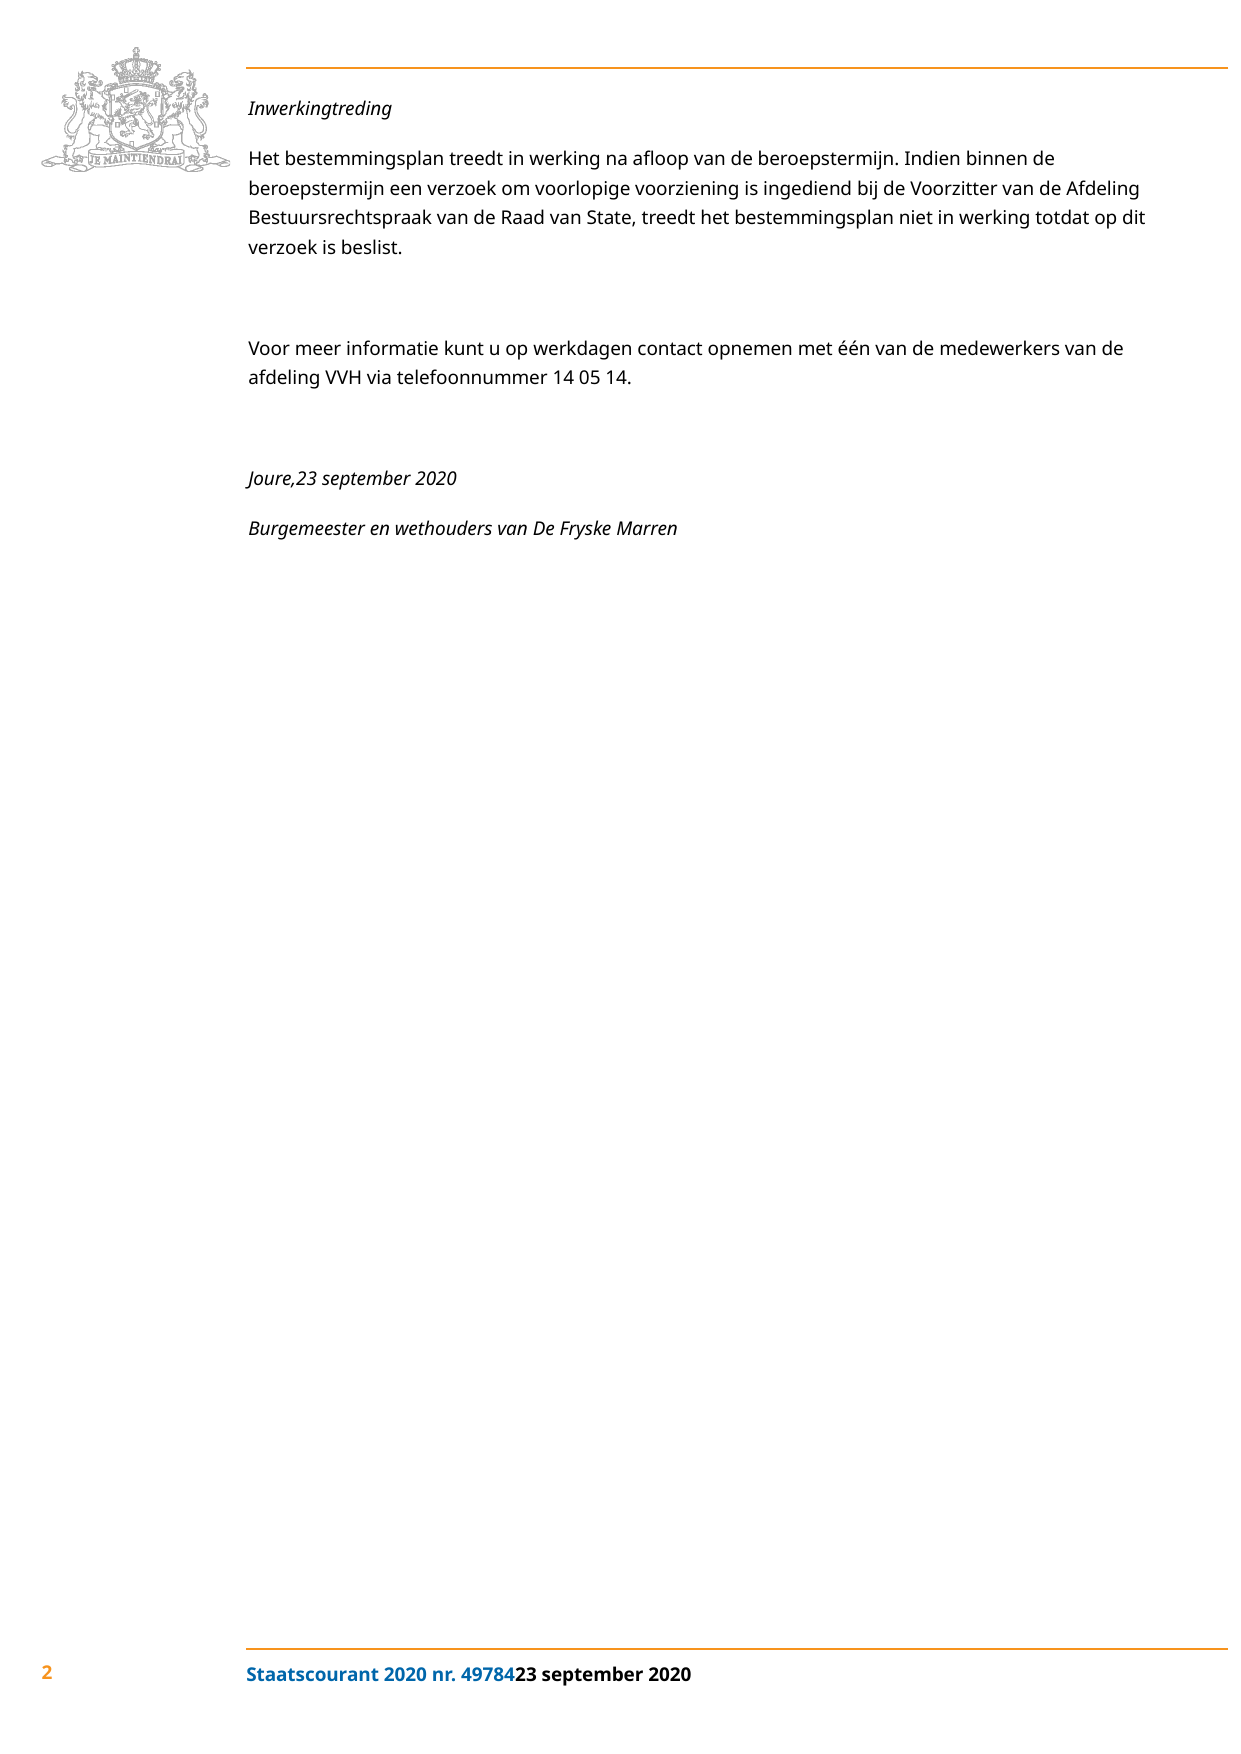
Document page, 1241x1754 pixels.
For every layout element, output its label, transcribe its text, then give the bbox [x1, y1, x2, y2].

text Voor meer informatie kunt u op werkdagen contact opnemen met één van de medewerkers van de afdeling VVH via telefoonnummer 14 05 14. [248, 335, 1152, 390]
text Burgemeester en wethouders van De Fryske Marren [248, 516, 1152, 541]
text Het bestemmingsplan treedt in werking na afloop van de beroepstermijn. Indien binnen de beroepstermijn een verzoek om voorlopige voorziening is ingediend bij de Voorzitter van de Afdeling Bestuursrechtspraak van de Raad van State, treedt het bestemmingsplan niet in werking totdat op dit verzoek is beslist. [248, 145, 1152, 260]
text Joure,23 september 2020 [248, 465, 1152, 491]
text Inwerkingtreding [248, 95, 1152, 121]
picture [41, 47, 231, 172]
